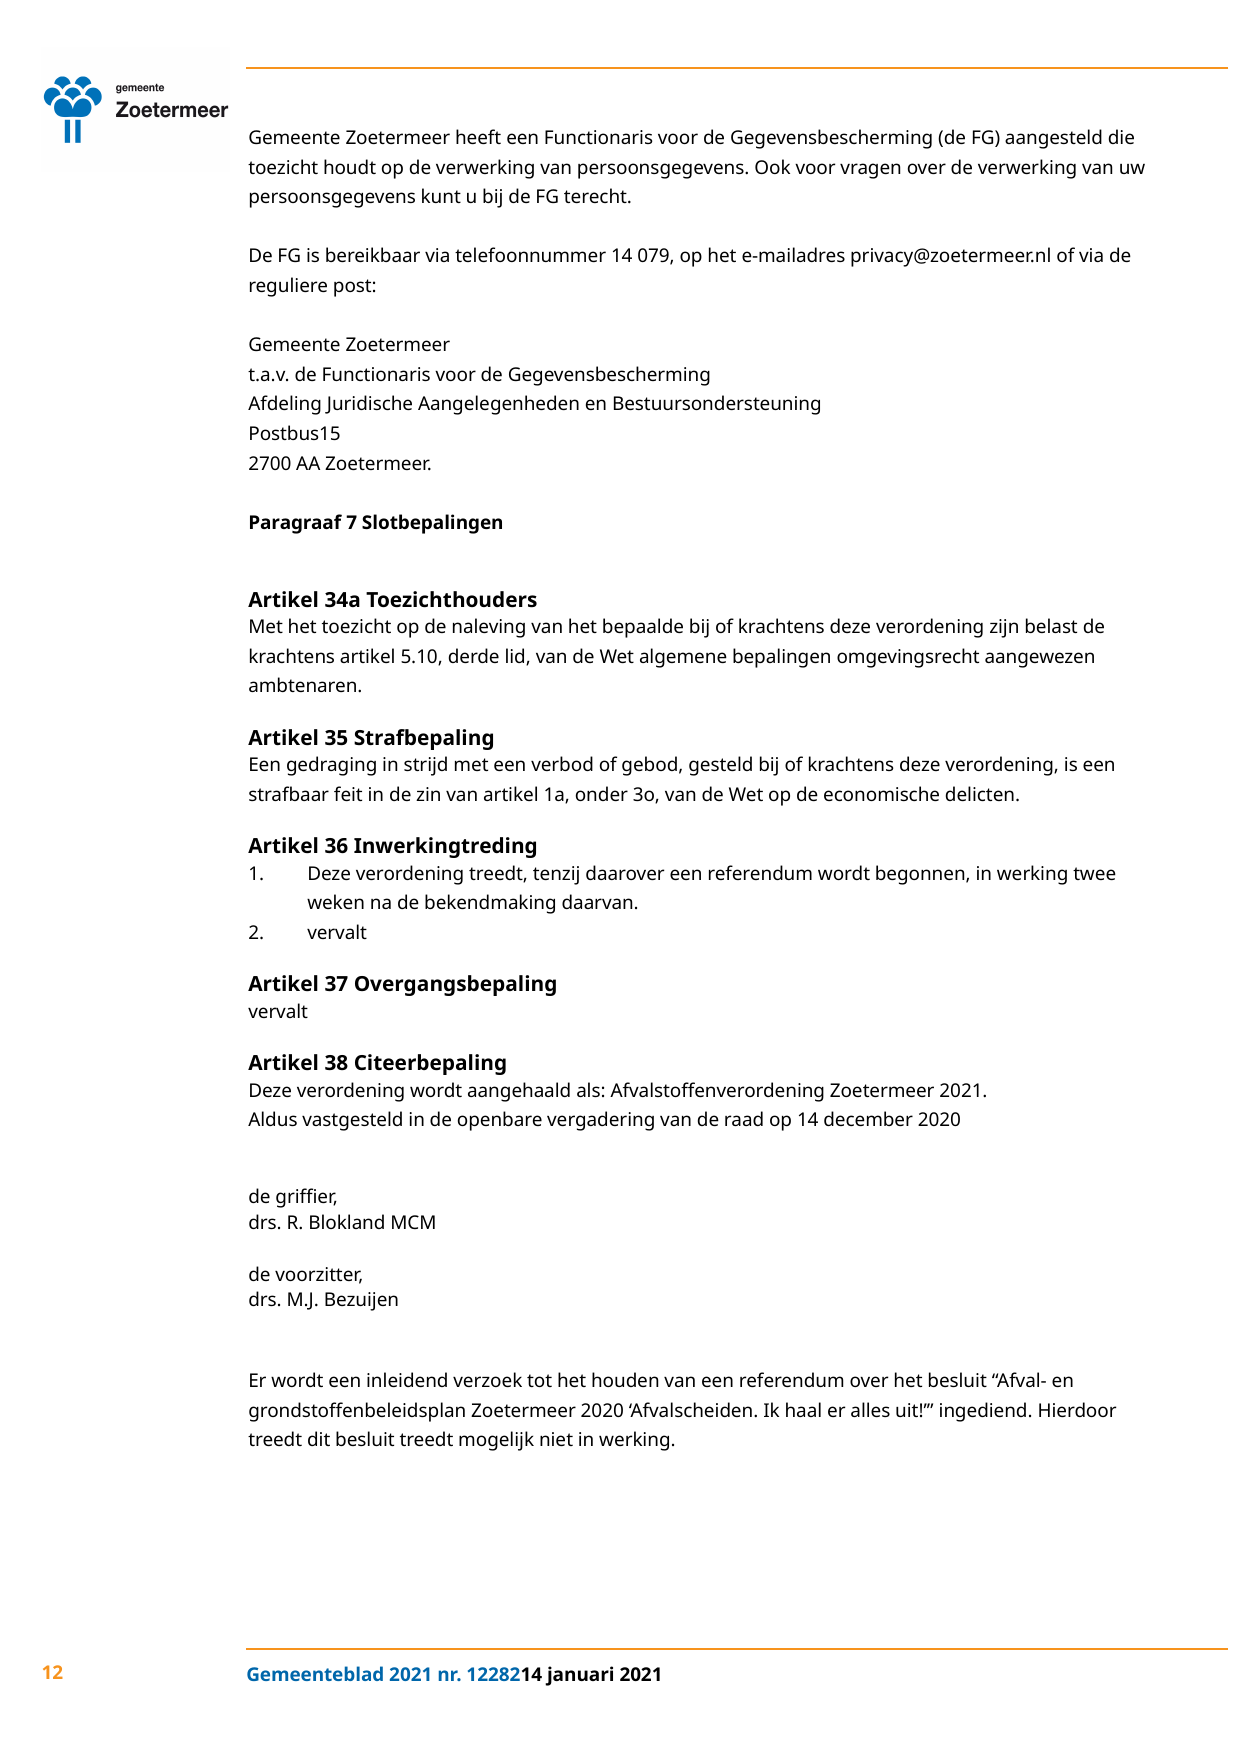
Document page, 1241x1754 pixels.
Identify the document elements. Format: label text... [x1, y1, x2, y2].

text Paragraaf 7 Slotbepalingen [248, 509, 1152, 535]
text de griffier, [248, 1184, 1152, 1209]
text Gemeente Zoetermeer heeft een Functionaris voor de Gegevensbescherming (de FG) aangesteld die toezicht houdt op de verwerking van persoonsgegevens. Ook voor vragen over de verwerking van uw persoonsgegevens kunt u bij de FG terecht. [248, 124, 1152, 209]
text Deze verordening wordt aangehaald als: Afvalstoffenverordening Zoetermeer 2021. [248, 1077, 1152, 1103]
text De FG is bereikbaar via telefoonnummer 14 079, op het e-mailadres privacy@zoetermeer.nl of via de reguliere post: [248, 243, 1152, 298]
text Een gedraging in strijd met een verbod of gebod, gesteld bij of krachtens deze verordening, is een strafbaar feit in de zin van artikel 1a, onder 3o, van de Wet op de economische delicten. [248, 752, 1152, 807]
text Aldus vastgesteld in de openbare vergadering van de raad op 14 december 2020 [248, 1106, 1152, 1132]
text vervalt [248, 998, 1152, 1024]
text Afdeling Juridische Aangelegenheden en Bestuursondersteuning [248, 391, 1152, 416]
list Deze verordening treedt, tenzij daarover een referendum wordt begonnen, in werking twee weken na de bekendmaking daarvan. [248, 860, 1152, 915]
text Er wordt een inleidend verzoek tot het houden van een referendum over het besluit “Afval- en grondstoffenbeleidsplan Zoetermeer 2020 ‘Afvalscheiden. Ik haal er alles uit!’” ingediend. Hierdoor treedt dit besluit treedt mogelijk niet in werking. [248, 1367, 1152, 1452]
text Artikel 37 Overgangsbepaling [248, 969, 1152, 998]
text 2700 AA Zoetermeer. [248, 450, 1152, 476]
list vervalt [248, 919, 1152, 945]
text drs. M.J. Bezuijen [248, 1287, 1152, 1312]
text de voorzitter, [248, 1261, 1152, 1287]
text Artikel 35 Strafbepaling [248, 723, 1152, 752]
text Gemeente Zoetermeer [248, 331, 1152, 357]
text t.a.v. de Functionaris voor de Gegevensbescherming [248, 361, 1152, 387]
picture [41, 47, 231, 172]
text Artikel 38 Citeerbepaling [248, 1048, 1152, 1077]
text Met het toezicht op de naleving van het bepaalde bij of krachtens deze verordening zijn belast de krachtens artikel 5.10, derde lid, van de Wet algemene bepalingen omgevingsrecht aangewezen ambtenaren. [248, 613, 1152, 698]
text drs. R. Blokland MCM [248, 1209, 1152, 1235]
text Artikel 36 Inwerkingtreding [248, 832, 1152, 860]
text Postbus15 [248, 420, 1152, 446]
text Artikel 34a Toezichthouders [248, 585, 1152, 613]
